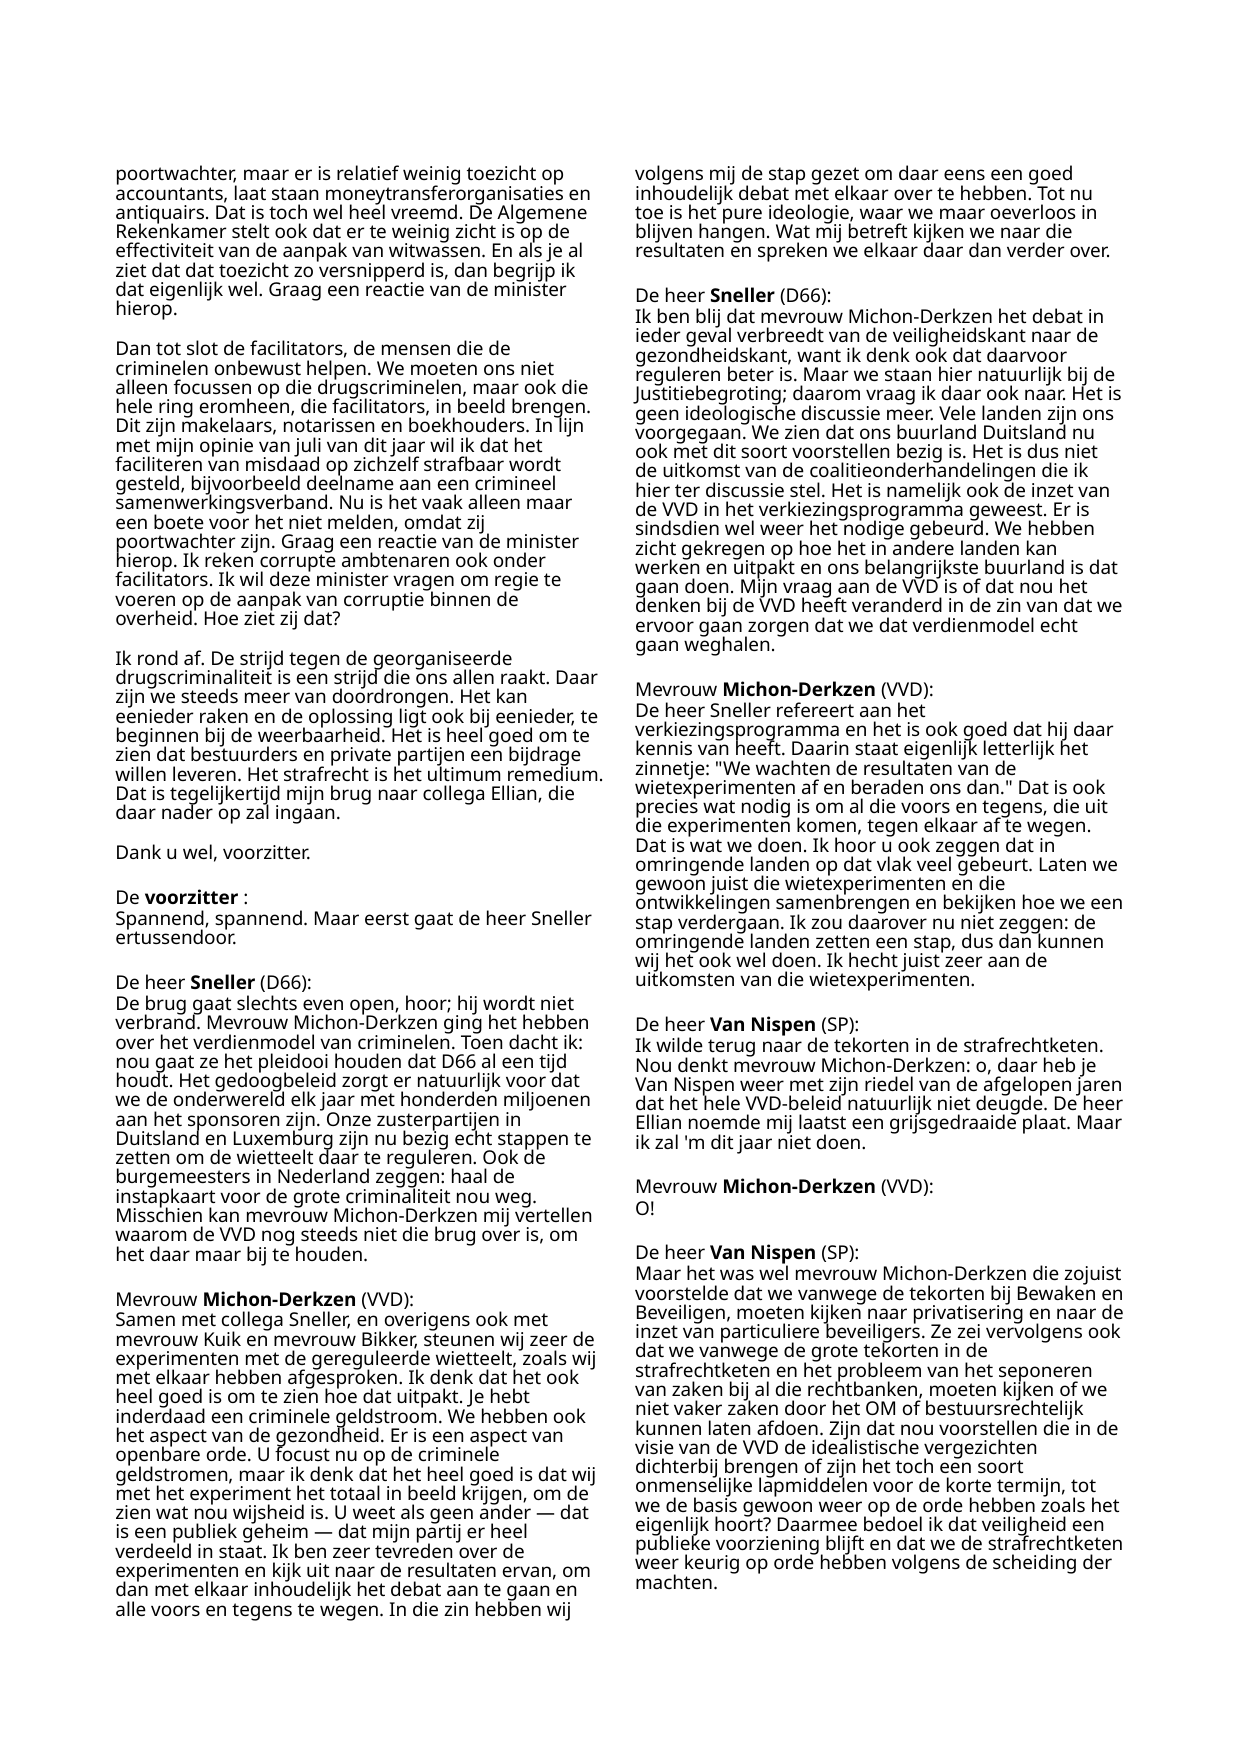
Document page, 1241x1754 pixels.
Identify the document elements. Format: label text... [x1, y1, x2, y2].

text Samen met collega Sneller, en overigens ook met mevrouw Kuik en mevrouw Bikker, steunen wij zeer de experimenten met de gereguleerde wietteelt, zoals wij met elkaar hebben afgesproken. Ik denk dat het ook heel goed is om te zien hoe dat uitpakt. Je hebt inderdaad een criminele geldstroom. We hebben ook het aspect van de gezondheid. Er is een aspect van openbare orde. U focust nu op de criminele geldstromen, maar ik denk dat het heel goed is dat wij met het experiment het totaal in beeld krijgen, om de zien wat nou wijsheid is. U weet als geen ander — dat is een publiek geheim — dat mijn partij er heel verdeeld in staat. Ik ben zeer tevreden over de experimenten en kijk uit naar de resultaten ervan, om dan met elkaar inhoudelijk het debat aan te gaan en alle voors en tegens te wegen. In die zin hebben wij [115, 1311, 605, 1620]
text Ik ben blij dat mevrouw Michon-Derkzen het debat in ieder geval verbreedt van de veiligheidskant naar de gezondheidskant, want ik denk ook dat daarvoor reguleren beter is. Maar we staan hier natuurlijk bij de Justitiebegroting; daarom vraag ik daar ook naar. Het is geen ideologische discussie meer. Vele landen zijn ons voorgegaan. We zien dat ons buurland Duitsland nu ook met dit soort voorstellen bezig is. Het is dus niet de uitkomst van de coalitieonderhandelingen die ik hier ter discussie stel. Het is namelijk ook de inzet van de VVD in het verkiezingsprogramma geweest. Er is sindsdien wel weer het nodige gebeurd. We hebben zicht gekregen op hoe het in andere landen kan werken en uitpakt en ons belangrijkste buurland is dat gaan doen. Mijn vraag aan de VVD is of dat nou het denken bij de VVD heeft veranderd in de zin van dat we ervoor gaan zorgen dat we dat verdienmodel echt gaan weghalen. [635, 308, 1125, 655]
text volgens mij de stap gezet om daar eens een goed inhoudelijk debat met elkaar over te hebben. Tot nu toe is het pure ideologie, waar we maar oeverloos in blijven hangen. Wat mij betreft kijken we naar die resultaten en spreken we elkaar daar dan verder over. [635, 165, 1125, 262]
text O! [635, 1199, 1125, 1219]
text poortwachter, maar er is relatief weinig toezicht op accountants, laat staan moneytransferorganisaties en antiquairs. Dat is toch wel heel vreemd. De Algemene Rekenkamer stelt ook dat er te weinig zicht is op de effectiviteit van de aanpak van witwassen. En als je al ziet dat dat toezicht zo versnipperd is, dan begrijp ik dat eigenlijk wel. Graag een reactie van de minister hierop. [115, 165, 605, 319]
text Dank u wel, voorzitter. [115, 844, 605, 863]
text Maar het was wel mevrouw Michon-Derkzen die zojuist voorstelde dat we vanwege de tekorten bij Bewaken en Beveiligen, moeten kijken naar privatisering en naar de inzet van particuliere beveiligers. Ze zei vervolgens ook dat we vanwege de grote tekorten in de strafrechtketen en het probleem van het seponeren van zaken bij al die rechtbanken, moeten kijken of we niet vaker zaken door het OM of bestuursrechtelijk kunnen laten afdoen. Zijn dat nou voorstellen die in de visie van de VVD de idealistische vergezichten dichterbij brengen of zijn het toch een soort onmenselijke lapmiddelen voor de korte termijn, tot we de basis gewoon weer op de orde hebben zoals het eigenlijk hoort? Daarmee bedoel ik dat veiligheid een publieke voorziening blijft en dat we de strafrechtketen weer keurig op orde hebben volgens de scheiding der machten. [635, 1265, 1125, 1593]
text Dan tot slot de facilitators, de mensen die de criminelen onbewust helpen. We moeten ons niet alleen focussen op die drugscriminelen, maar ook die hele ring eromheen, die facilitators, in beeld brengen. Dit zijn makelaars, notarissen en boekhouders. In lijn met mijn opinie van juli van dit jaar wil ik dat het faciliteren van misdaad op zichzelf strafbaar wordt gesteld, bijvoorbeeld deelname aan een crimineel samenwerkingsverband. Nu is het vaak alleen maar een boete voor het niet melden, omdat zij poortwachter zijn. Graag een reactie van de minister hierop. Ik reken corrupte ambtenaren ook onder facilitators. Ik wil deze minister vragen om regie te voeren op de aanpak van corruptie binnen de overheid. Hoe ziet zij dat? [115, 340, 605, 629]
text Mevrouw Michon-Derkzen (VVD): [635, 1174, 1125, 1199]
text Ik wilde terug naar de tekorten in de strafrechtketen. Nou denkt mevrouw Michon-Derkzen: o, daar heb je Van Nispen weer met zijn riedel van de afgelopen jaren dat het hele VVD-beleid natuurlijk niet deugde. De heer Ellian noemde mij laatst een grijsgedraaide plaat. Maar ik zal 'm dit jaar niet doen. [635, 1037, 1125, 1153]
text De heer Van Nispen (SP): [635, 1239, 1125, 1265]
text Ik rond af. De strijd tegen de georganiseerde drugscriminaliteit is een strijd die ons allen raakt. Daar zijn we steeds meer van doordrongen. Het kan eenieder raken en de oplossing ligt ook bij eenieder, te beginnen bij de weerbaarheid. Het is heel goed om te zien dat bestuurders en private partijen een bijdrage willen leveren. Het strafrecht is het ultimum remedium. Dat is tegelijkertijd mijn brug naar collega Ellian, die daar nader op zal ingaan. [115, 650, 605, 823]
text De heer Sneller refereert aan het verkiezingsprogramma en het is ook goed dat hij daar kennis van heeft. Daarin staat eigenlijk letterlijk het zinnetje: "We wachten de resultaten van de wietexperimenten af en beraden ons dan." Dat is ook precies wat nodig is om al die voors en tegens, die uit die experimenten komen, tegen elkaar af te wegen. Dat is wat we doen. Ik hoor u ook zeggen dat in omringende landen op dat vlak veel gebeurt. Laten we gewoon juist die wietexperimenten en die ontwikkelingen samenbrengen en bekijken hoe we een stap verdergaan. Ik zou daarover nu niet zeggen: de omringende landen zetten een stap, dus dan kunnen wij het ook wel doen. Ik hecht juist zeer aan de uitkomsten van die wietexperimenten. [635, 702, 1125, 991]
text Spannend, spannend. Maar eerst gaat de heer Sneller ertussendoor. [115, 910, 605, 948]
text Mevrouw Michon-Derkzen (VVD): [635, 676, 1125, 702]
text De brug gaat slechts even open, hoor; hij wordt niet verbrand. Mevrouw Michon-Derkzen ging het hebben over het verdienmodel van criminelen. Toen dacht ik: nou gaat ze het pleidooi houden dat D66 al een tijd houdt. Het gedoogbeleid zorgt er natuurlijk voor dat we de onderwereld elk jaar met honderden miljoenen aan het sponsoren zijn. Onze zusterpartijen in Duitsland en Luxemburg zijn nu bezig echt stappen te zetten om de wietteelt daar te reguleren. Ook de burgemeesters in Nederland zeggen: haal de instapkaart voor de grote criminaliteit nou weg. Misschien kan mevrouw Michon-Derkzen mij vertellen waarom de VVD nog steeds niet die brug over is, om het daar maar bij te houden. [115, 995, 605, 1265]
text De heer Van Nispen (SP): [635, 1012, 1125, 1037]
text Mevrouw Michon-Derkzen (VVD): [115, 1286, 605, 1311]
text De heer Sneller (D66): [115, 969, 605, 995]
text De heer Sneller (D66): [635, 282, 1125, 308]
text De voorzitter : [115, 884, 605, 910]
